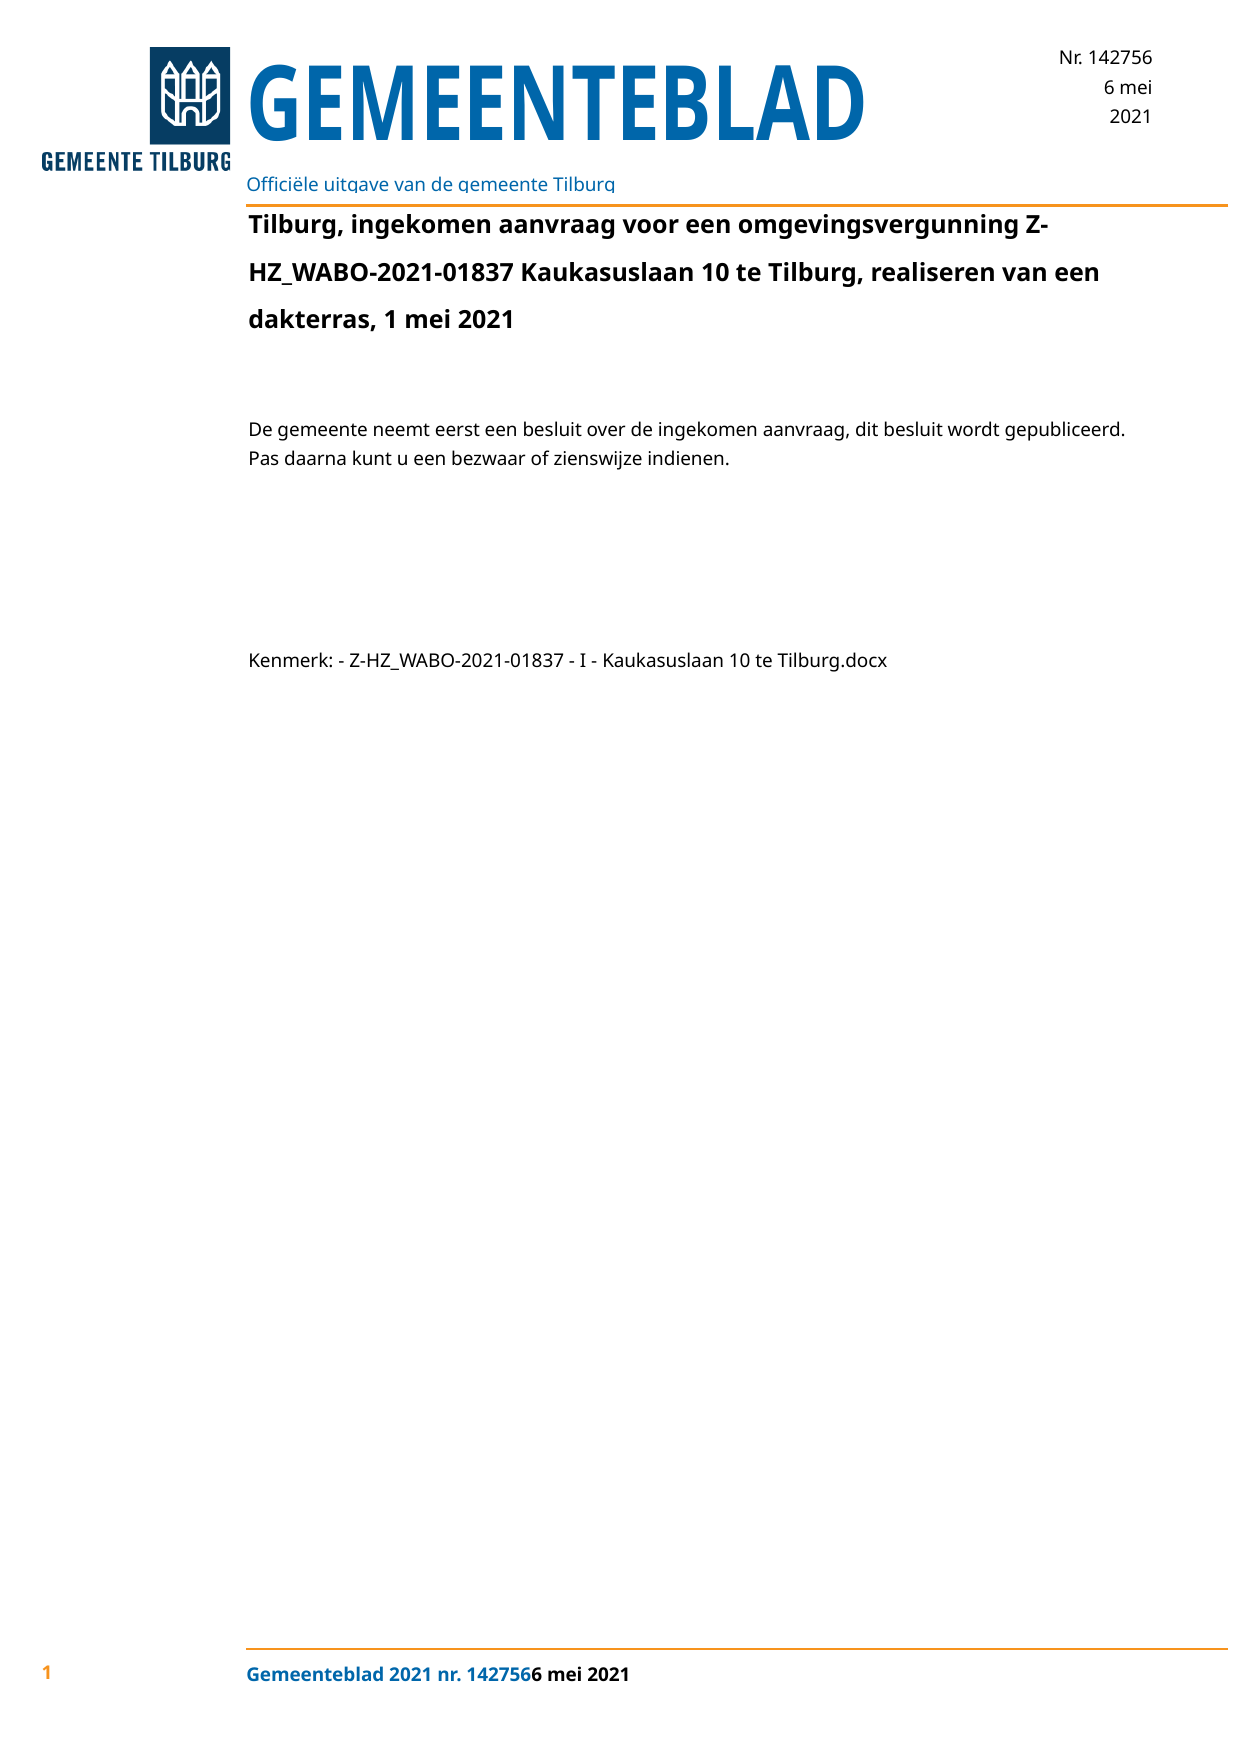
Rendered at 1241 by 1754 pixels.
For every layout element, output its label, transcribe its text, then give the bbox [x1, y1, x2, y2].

picture [41, 47, 231, 172]
text Kenmerk: - Z-HZ_WABO-2021-01837 - I - Kaukasuslaan 10 te Tilburg.docx [248, 647, 1152, 673]
text Tilburg, ingekomen aanvraag voor een omgevingsvergunning Z-HZ_WABO-2021-01837 Kaukasuslaan 10 te Tilburg, realiseren van een dakterras, 1 mei 2021 [248, 207, 1152, 336]
text De gemeente neemt eerst een besluit over de ingekomen aanvraag, dit besluit wordt gepubliceerd. Pas daarna kunt u een bezwaar of zienswijze indienen. [248, 416, 1152, 471]
